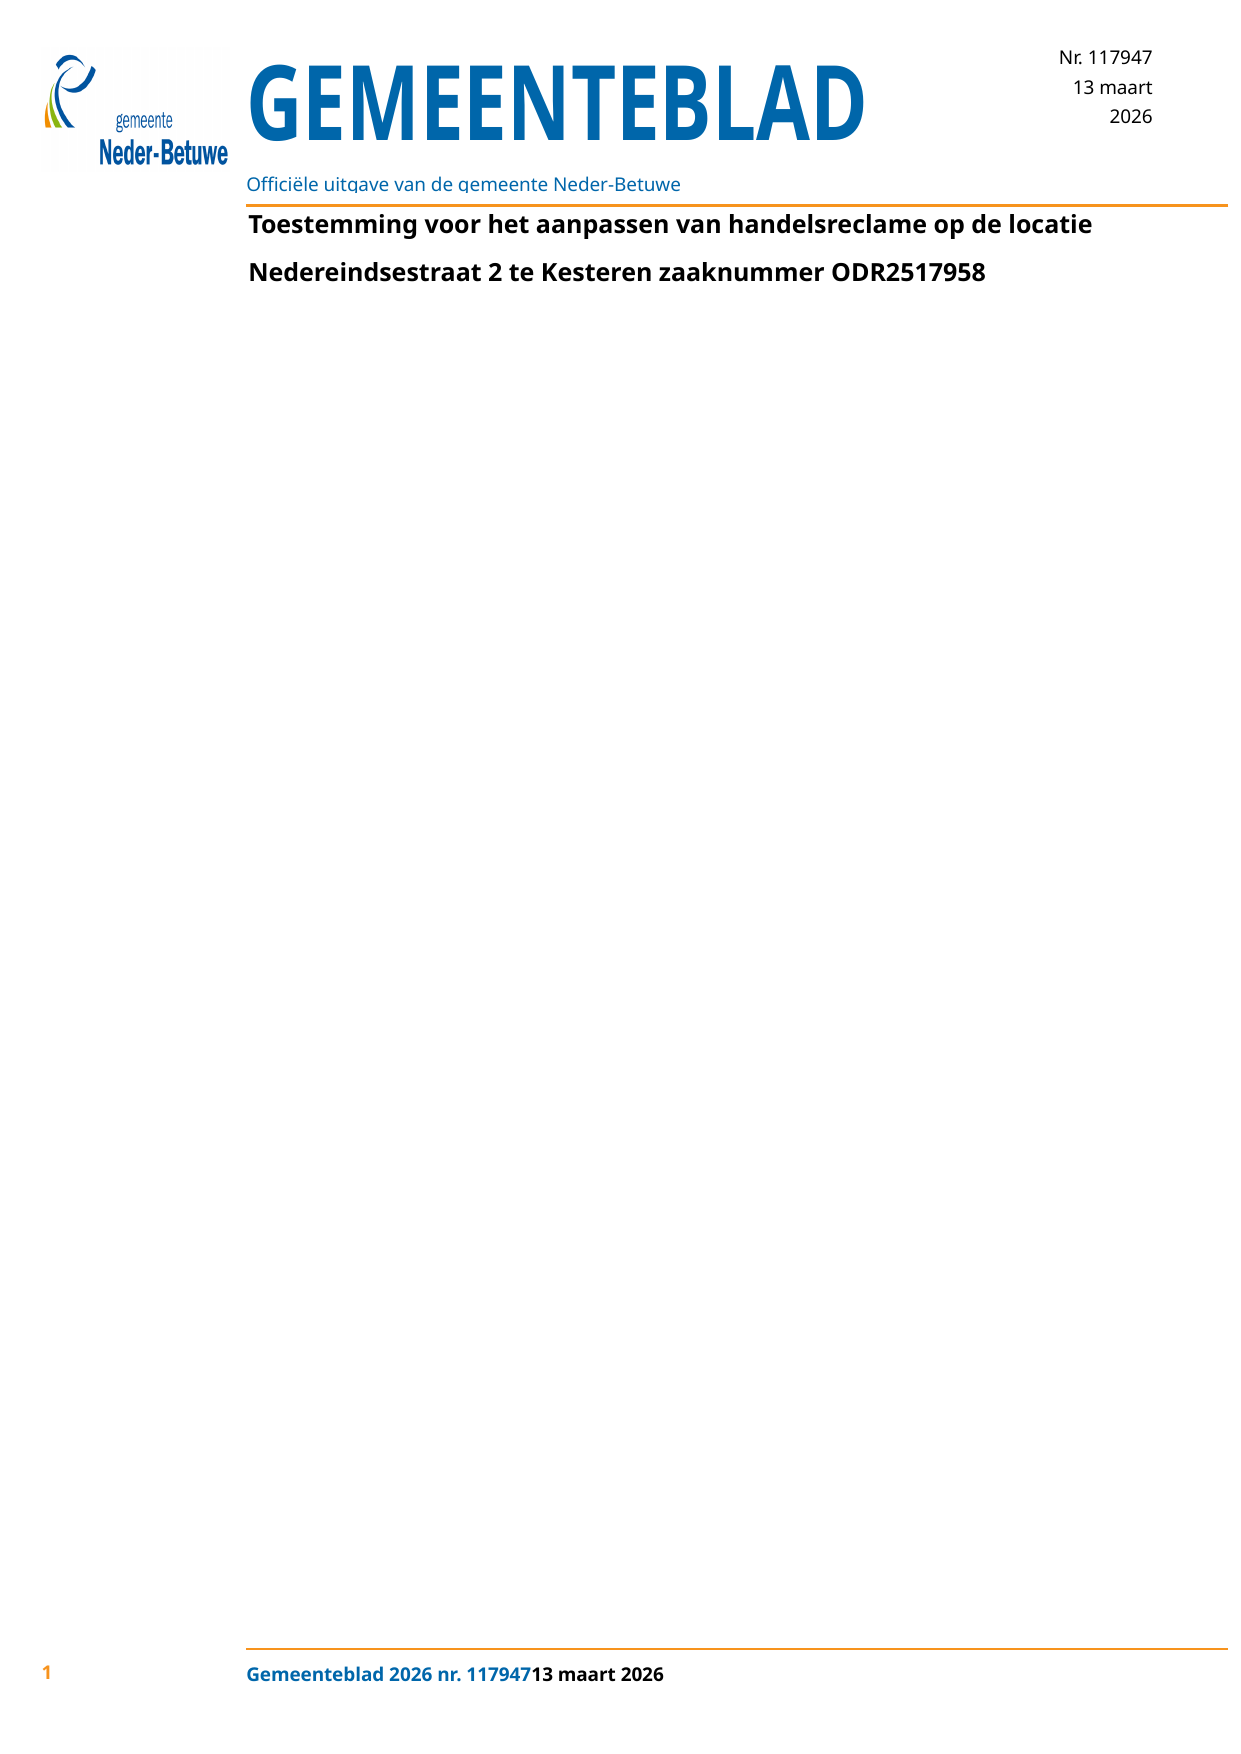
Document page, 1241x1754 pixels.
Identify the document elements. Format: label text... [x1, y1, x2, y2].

picture [41, 47, 231, 172]
text Toestemming voor het aanpassen van handelsreclame op de locatie Nedereindsestraat 2 te Kesteren zaaknummer ODR2517958 [248, 207, 1152, 288]
